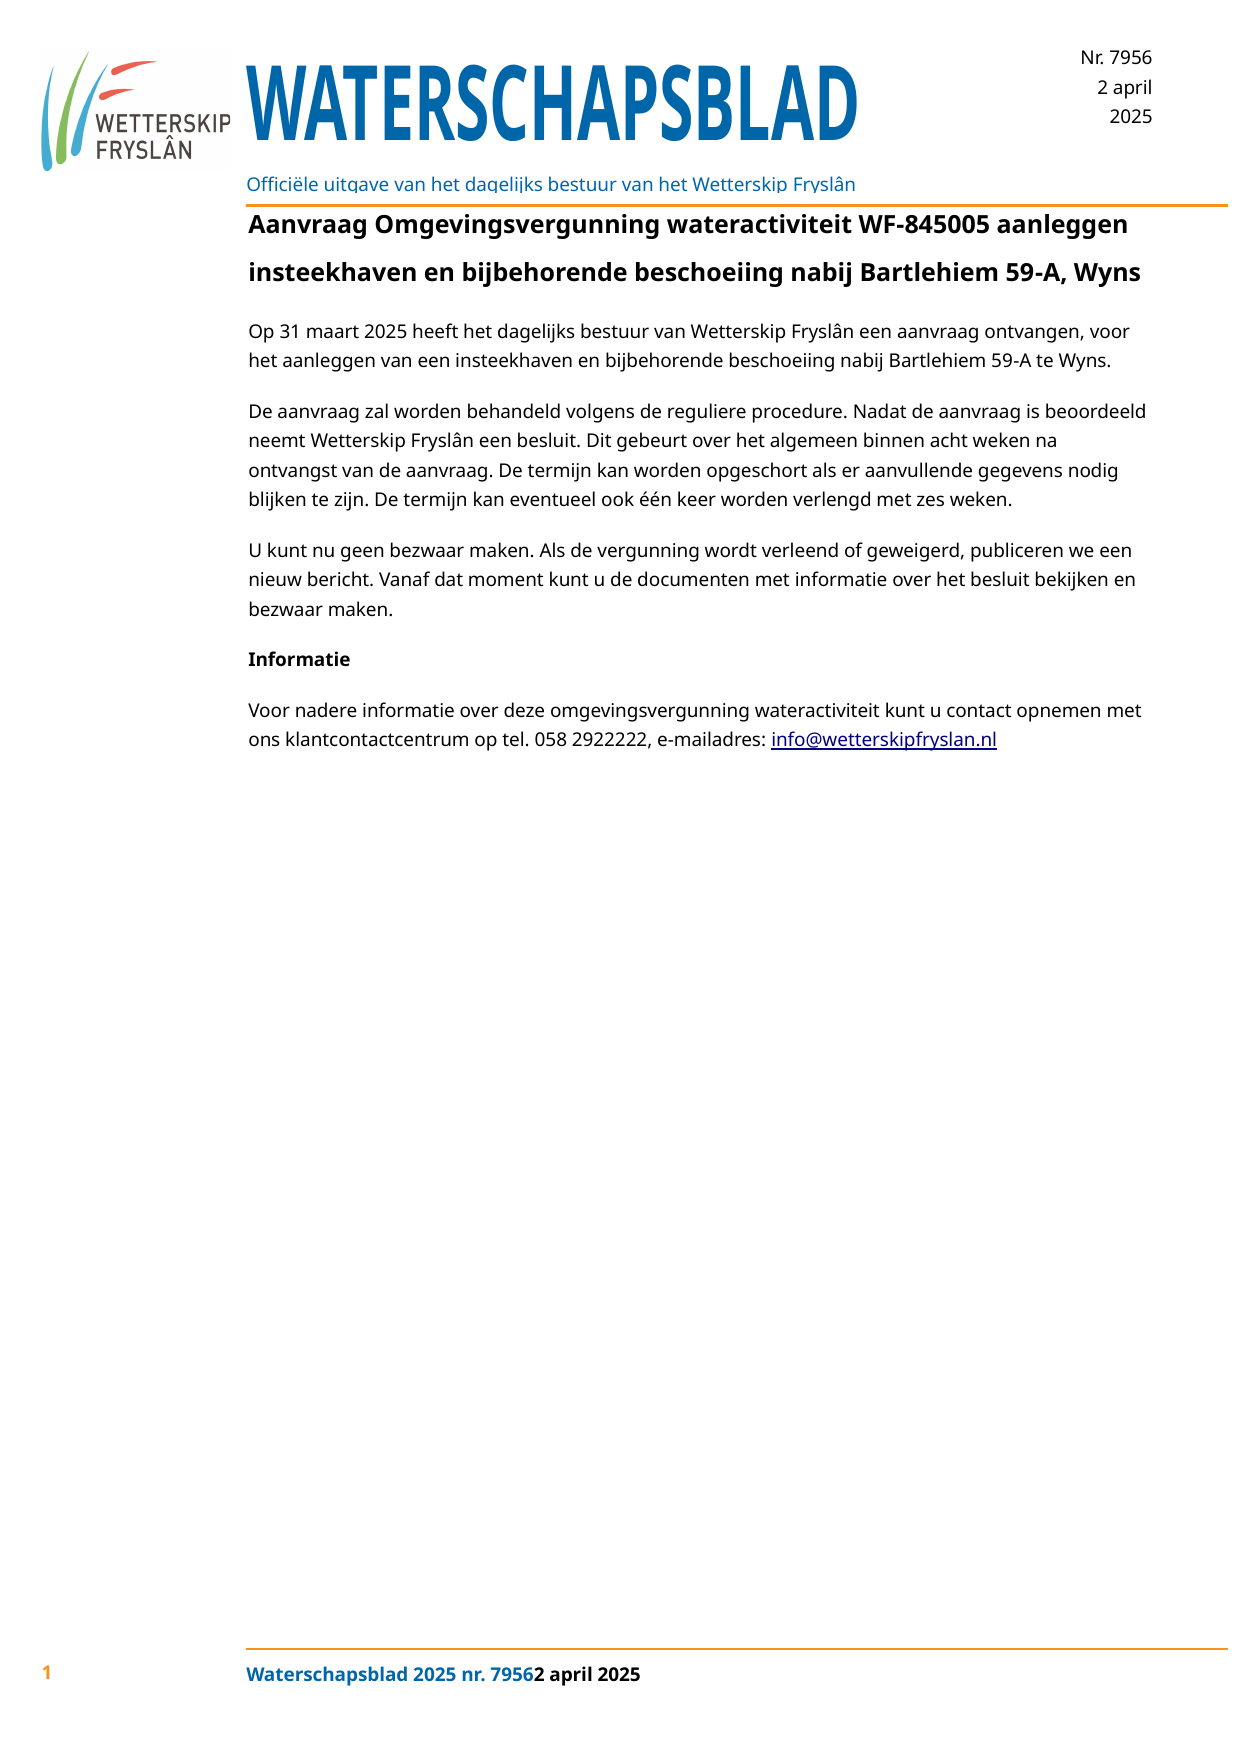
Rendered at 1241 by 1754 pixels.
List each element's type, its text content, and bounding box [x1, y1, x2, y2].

picture [41, 47, 231, 172]
text Op 31 maart 2025 heeft het dagelijks bestuur van Wetterskip Fryslân een aanvraag ontvangen, voor het aanleggen van een insteekhaven en bijbehorende beschoeiing nabij Bartlehiem 59‑A te Wyns. [248, 318, 1152, 373]
text Voor nadere informatie over deze omgevingsvergunning wateractiviteit kunt u contact opnemen met ons klantcontactcentrum op tel. 058 2922222, e-mailadres: info@wetterskipfryslan.nl [248, 697, 1152, 752]
text U kunt nu geen bezwaar maken. Als de vergunning wordt verleend of geweigerd, publiceren we een nieuw bericht. Vanaf dat moment kunt u de documenten met informatie over het besluit bekijken en bezwaar maken. [248, 537, 1152, 622]
text Informatie [248, 647, 1152, 672]
text De aanvraag zal worden behandeld volgens de reguliere procedure. Nadat de aanvraag is beoordeeld neemt Wetterskip Fryslân een besluit. Dit gebeurt over het algemeen binnen acht weken na ontvangst van de aanvraag. De termijn kan worden opgeschort als er aanvullende gegevens nodig blijken te zijn. De termijn kan eventueel ook één keer worden verlengd met zes weken. [248, 398, 1152, 512]
text Aanvraag Omgevingsvergunning wateractiviteit WF-845005 aanleggen insteekhaven en bijbehorende beschoeiing nabij Bartlehiem 59‑A, Wyns [248, 207, 1152, 288]
